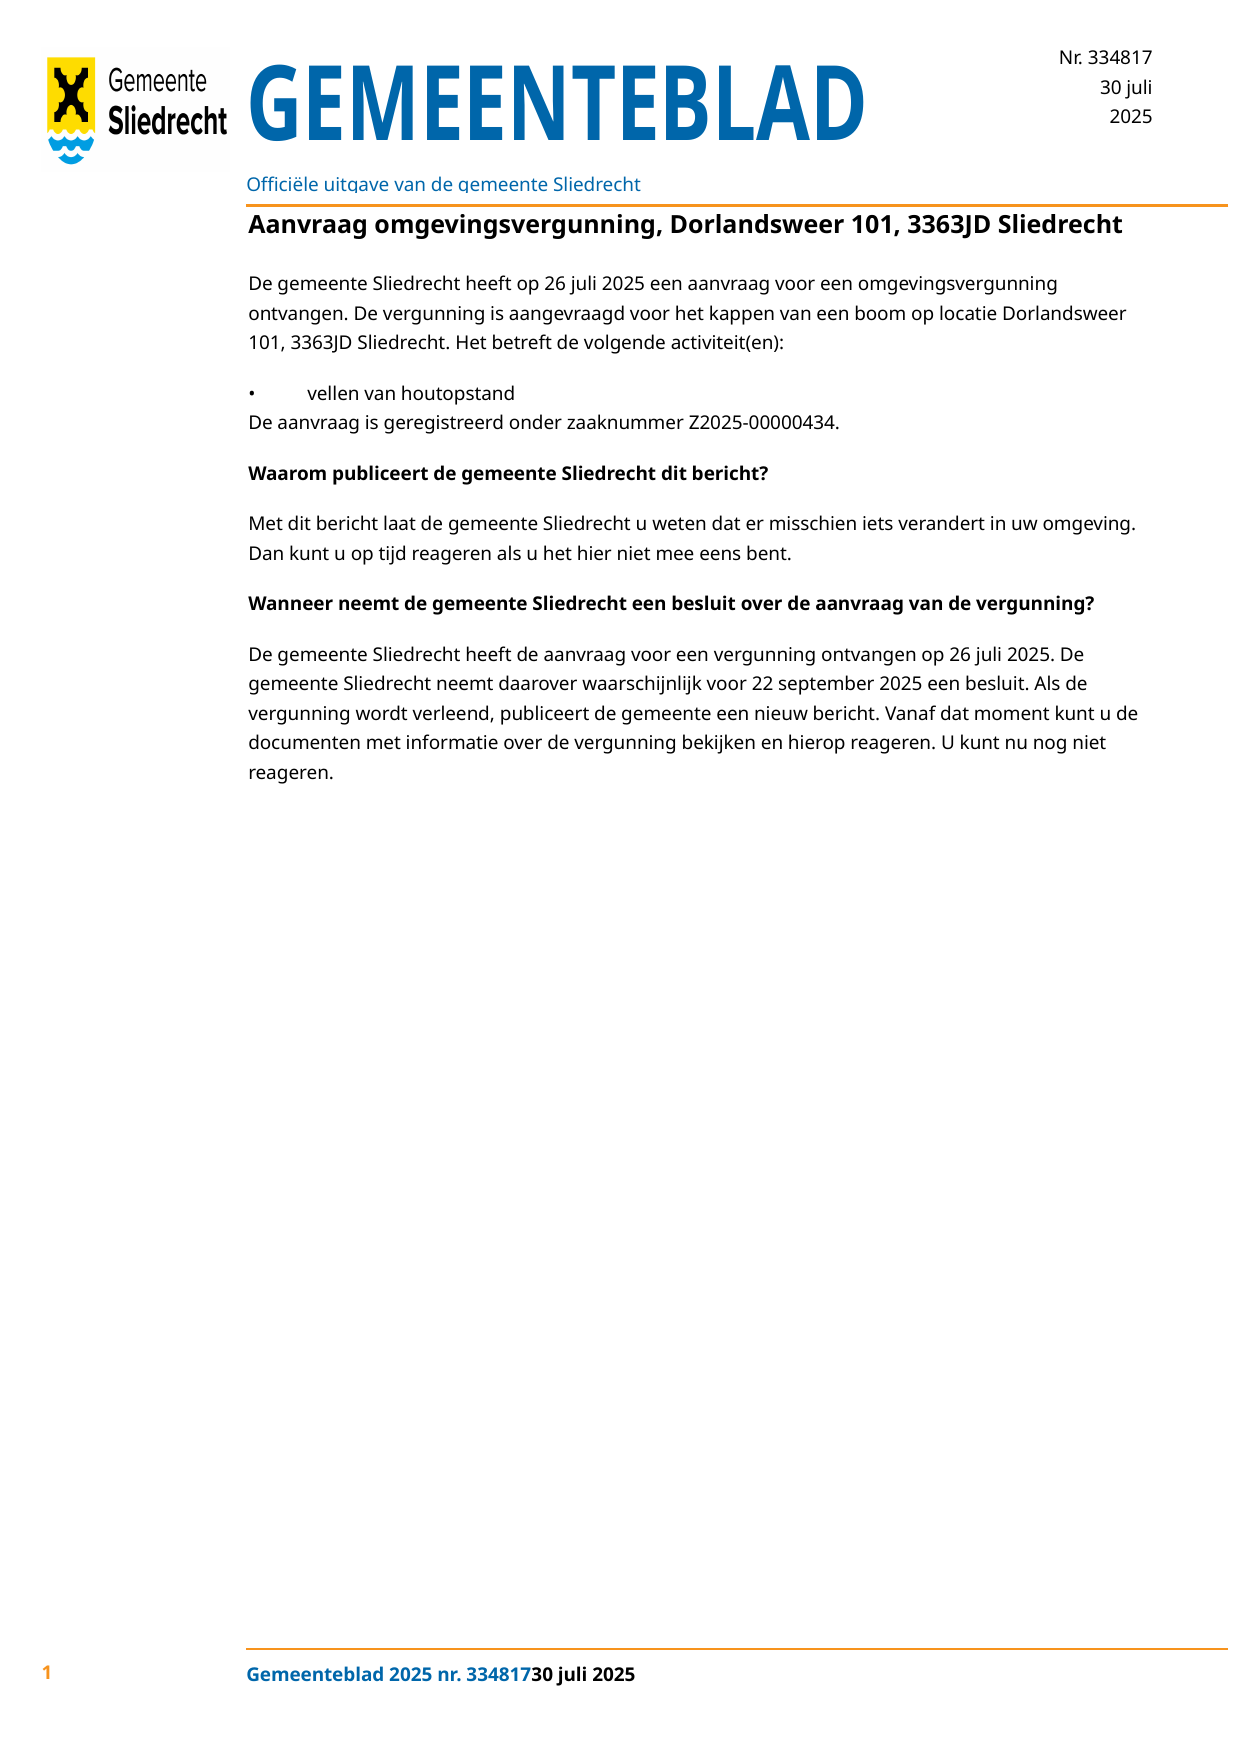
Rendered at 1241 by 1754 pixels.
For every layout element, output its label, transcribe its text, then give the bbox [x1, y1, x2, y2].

text De gemeente Sliedrecht heeft op 26 juli 2025 een aanvraag voor een omgevingsvergunning ontvangen. De vergunning is aangevraagd voor het kappen van een boom op locatie Dorlandsweer 101, 3363JD Sliedrecht. Het betreft de volgende activiteit(en): [248, 270, 1152, 355]
text De aanvraag is geregistreerd onder zaaknummer Z2025-00000434. [248, 409, 1152, 435]
text Aanvraag omgevingsvergunning, Dorlandsweer 101, 3363JD Sliedrecht [248, 207, 1152, 241]
picture [41, 47, 231, 172]
text De gemeente Sliedrecht heeft de aanvraag voor een vergunning ontvangen op 26 juli 2025. De gemeente Sliedrecht neemt daarover waarschijnlijk voor 22 september 2025 een besluit. Als de vergunning wordt verleend, publiceert de gemeente een nieuw bericht. Vanaf dat moment kunt u de documenten met informatie over de vergunning bekijken en hierop reageren. U kunt nu nog niet reageren. [248, 641, 1152, 785]
text Met dit bericht laat de gemeente Sliedrecht u weten dat er misschien iets verandert in uw omgeving. Dan kunt u op tijd reageren als u het hier niet mee eens bent. [248, 510, 1152, 566]
text Wanneer neemt de gemeente Sliedrecht een besluit over de aanvraag van de vergunning? [248, 590, 1152, 616]
text Waarom publiceert de gemeente Sliedrecht dit bericht? [248, 460, 1152, 486]
list vellen van houtopstand [248, 380, 1152, 406]
